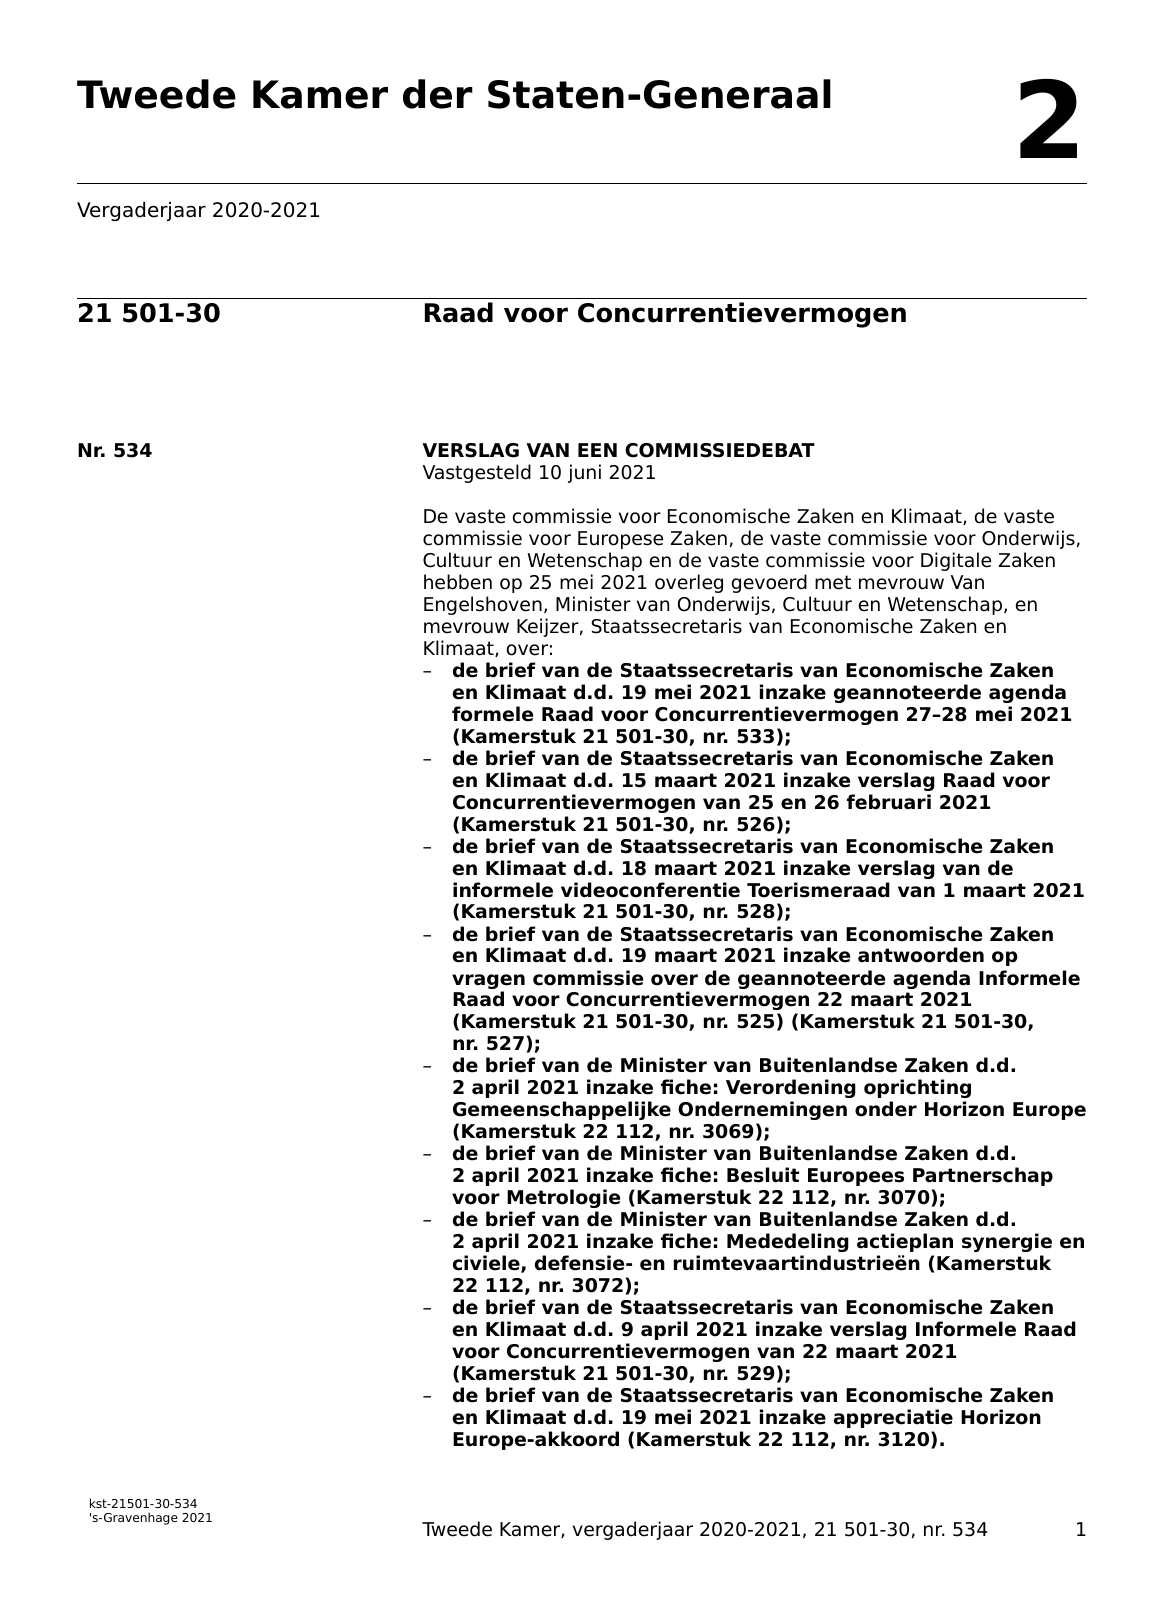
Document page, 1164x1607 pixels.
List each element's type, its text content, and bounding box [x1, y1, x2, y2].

text – de brief van de Minister van Buitenlandse Zaken d.d. 2 april 2021 inzake fiche: Besluit Europees Partnerschap voor Metrologie (Kamerstuk 22 112, nr. 3070); [422, 1143, 1087, 1209]
subtitle Nr. 534 VERSLAG VAN EEN COMMISSIEDEBAT [77, 440, 1087, 462]
subtitle 21 501-30 Raad voor Concurrentievermogen [77, 299, 1087, 329]
text Vastgesteld 10 juni 2021 [422, 462, 1087, 484]
text – de brief van de Staatssecretaris van Economische Zaken en Klimaat d.d. 19 mei 2021 inzake geannoteerde agenda formele Raad voor Concurrentievermogen 27–28 mei 2021 (Kamerstuk 21 501-30, nr. 533); [422, 660, 1087, 748]
text kst-21501-30-534 [88, 1497, 323, 1511]
text – de brief van de Staatssecretaris van Economische Zaken en Klimaat d.d. 9 april 2021 inzake verslag Informele Raad voor Concurrentievermogen van 22 maart 2021 (Kamerstuk 21 501-30, nr. 529); [422, 1297, 1087, 1385]
text – de brief van de Staatssecretaris van Economische Zaken en Klimaat d.d. 15 maart 2021 inzake verslag Raad voor Concurrentievermogen van 25 en 26 februari 2021 (Kamerstuk 21 501-30, nr. 526); [422, 748, 1087, 836]
text – de brief van de Staatssecretaris van Economische Zaken en Klimaat d.d. 19 maart 2021 inzake antwoorden op vragen commissie over de geannoteerde agenda Informele Raad voor Concurrentievermogen 22 maart 2021 (Kamerstuk 21 501-30, nr. 525) (Kamerstuk 21 501-30, nr. 527); [422, 923, 1087, 1055]
table_header 2 [886, 59, 1087, 183]
table_header Tweede Kamer der Staten-Generaal [77, 59, 886, 183]
text – de brief van de Minister van Buitenlandse Zaken d.d. 2 april 2021 inzake fiche: Mededeling actieplan synergie en civiele, defensie- en ruimtevaartindustrieën (Kamerstuk 22 112, nr. 3072); [422, 1209, 1087, 1297]
text – de brief van de Minister van Buitenlandse Zaken d.d. 2 april 2021 inzake fiche: Verordening oprichting Gemeenschappelijke Ondernemingen onder Horizon Europe (Kamerstuk 22 112, nr. 3069); [422, 1055, 1087, 1143]
table_cell Vergaderjaar 2020-2021 [77, 184, 1087, 298]
text – de brief van de Staatssecretaris van Economische Zaken en Klimaat d.d. 18 maart 2021 inzake verslag van de informele videoconferentie Toerismeraad van 1 maart 2021 (Kamerstuk 21 501-30, nr. 528); [422, 836, 1087, 923]
text De vaste commissie voor Economische Zaken en Klimaat, de vaste commissie voor Europese Zaken, de vaste commissie voor Onderwijs, Cultuur en Wetenschap en de vaste commissie voor Digitale Zaken hebben op 25 mei 2021 overleg gevoerd met mevrouw Van Engelshoven, Minister van Onderwijs, Cultuur en Wetenschap, en mevrouw Keijzer, Staatssecretaris van Economische Zaken en Klimaat, over: [422, 506, 1087, 660]
text 's-Gravenhage 2021 [88, 1511, 323, 1525]
text – de brief van de Staatssecretaris van Economische Zaken en Klimaat d.d. 19 mei 2021 inzake appreciatie Horizon Europe-akkoord (Kamerstuk 22 112, nr. 3120). [422, 1385, 1087, 1451]
